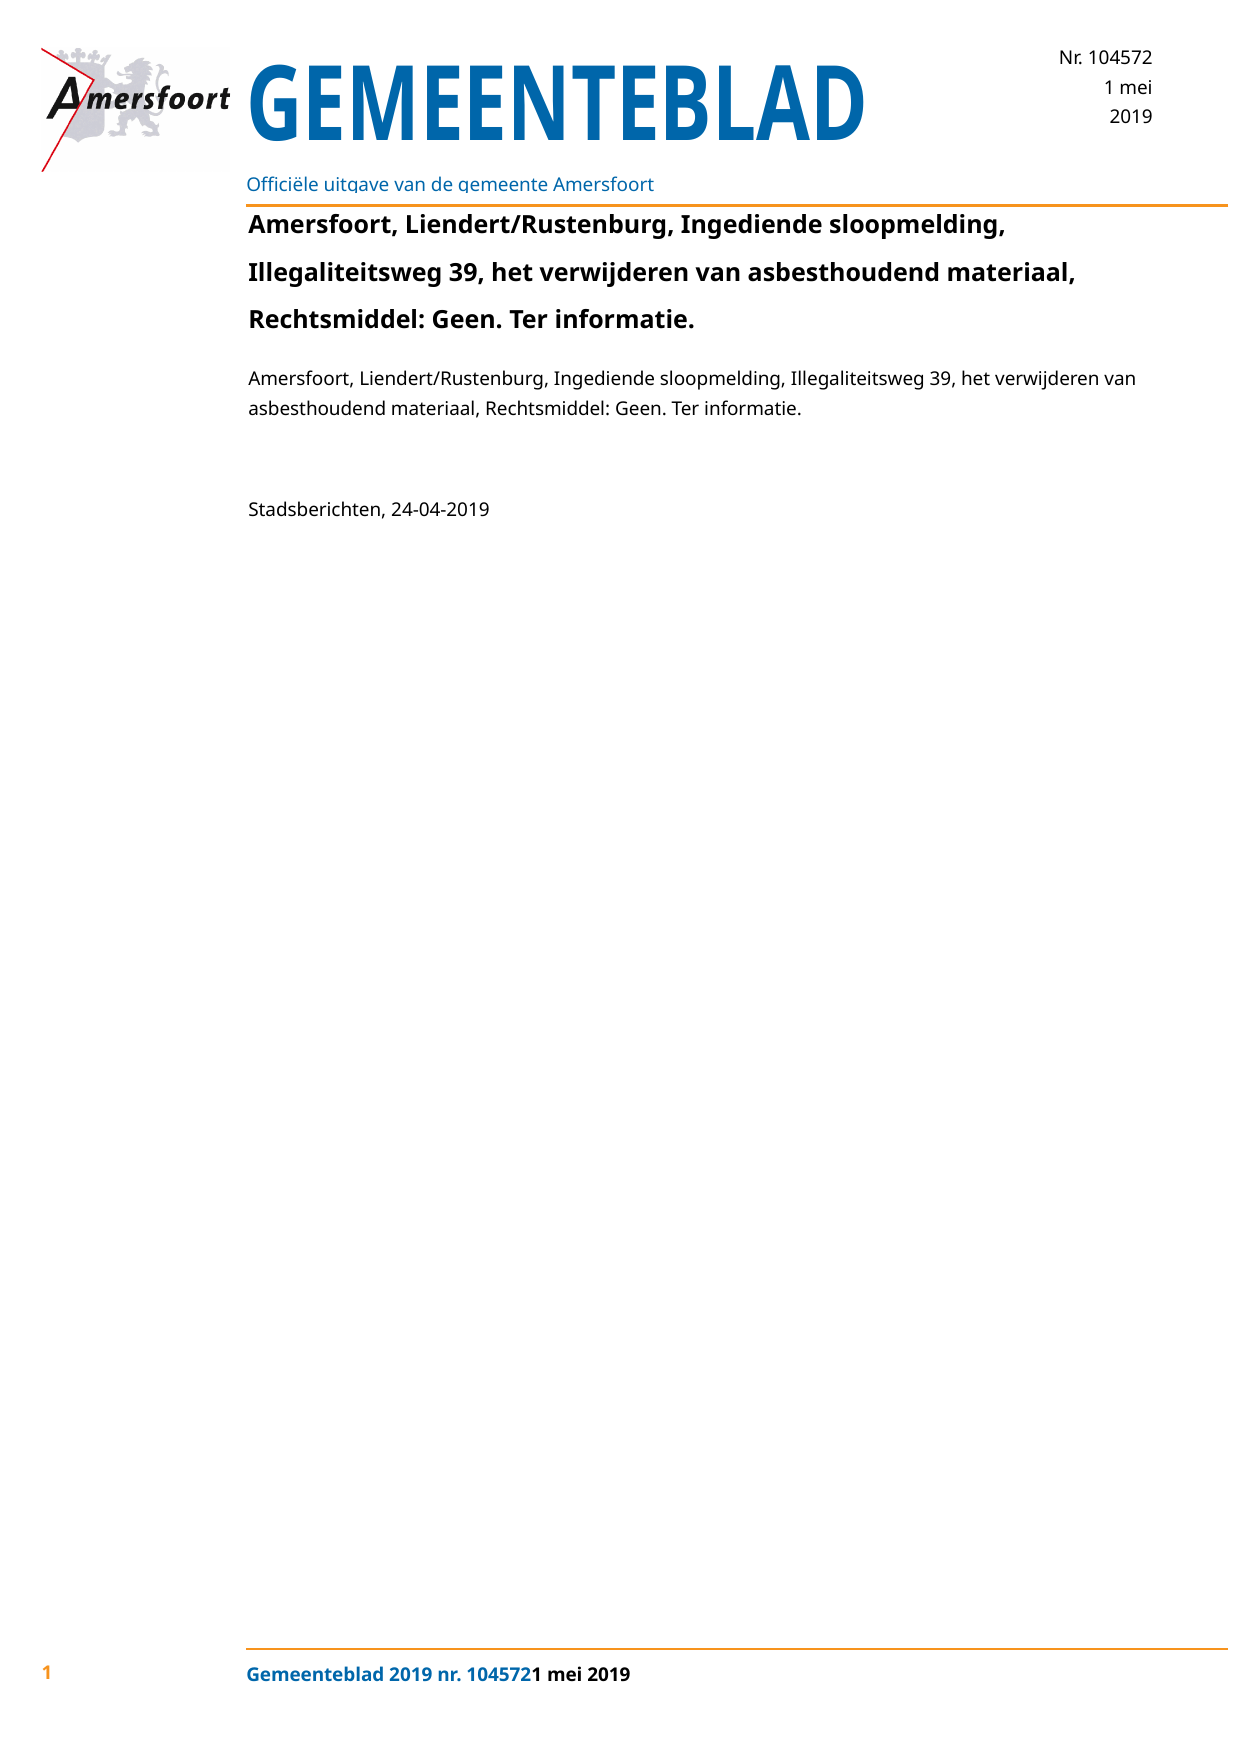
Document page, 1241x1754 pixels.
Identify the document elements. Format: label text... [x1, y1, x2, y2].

text Amersfoort, Liendert/Rustenburg, Ingediende sloopmelding, Illegaliteitsweg 39, het verwijderen van asbesthoudend materiaal, Rechtsmiddel: Geen. Ter informatie. [248, 207, 1152, 336]
picture [41, 47, 231, 172]
text Stadsberichten, 24-04-2019 [248, 496, 1152, 522]
text Amersfoort, Liendert/Rustenburg, Ingediende sloopmelding, Illegaliteitsweg 39, het verwijderen van asbesthoudend materiaal, Rechtsmiddel: Geen. Ter informatie. [248, 366, 1152, 421]
